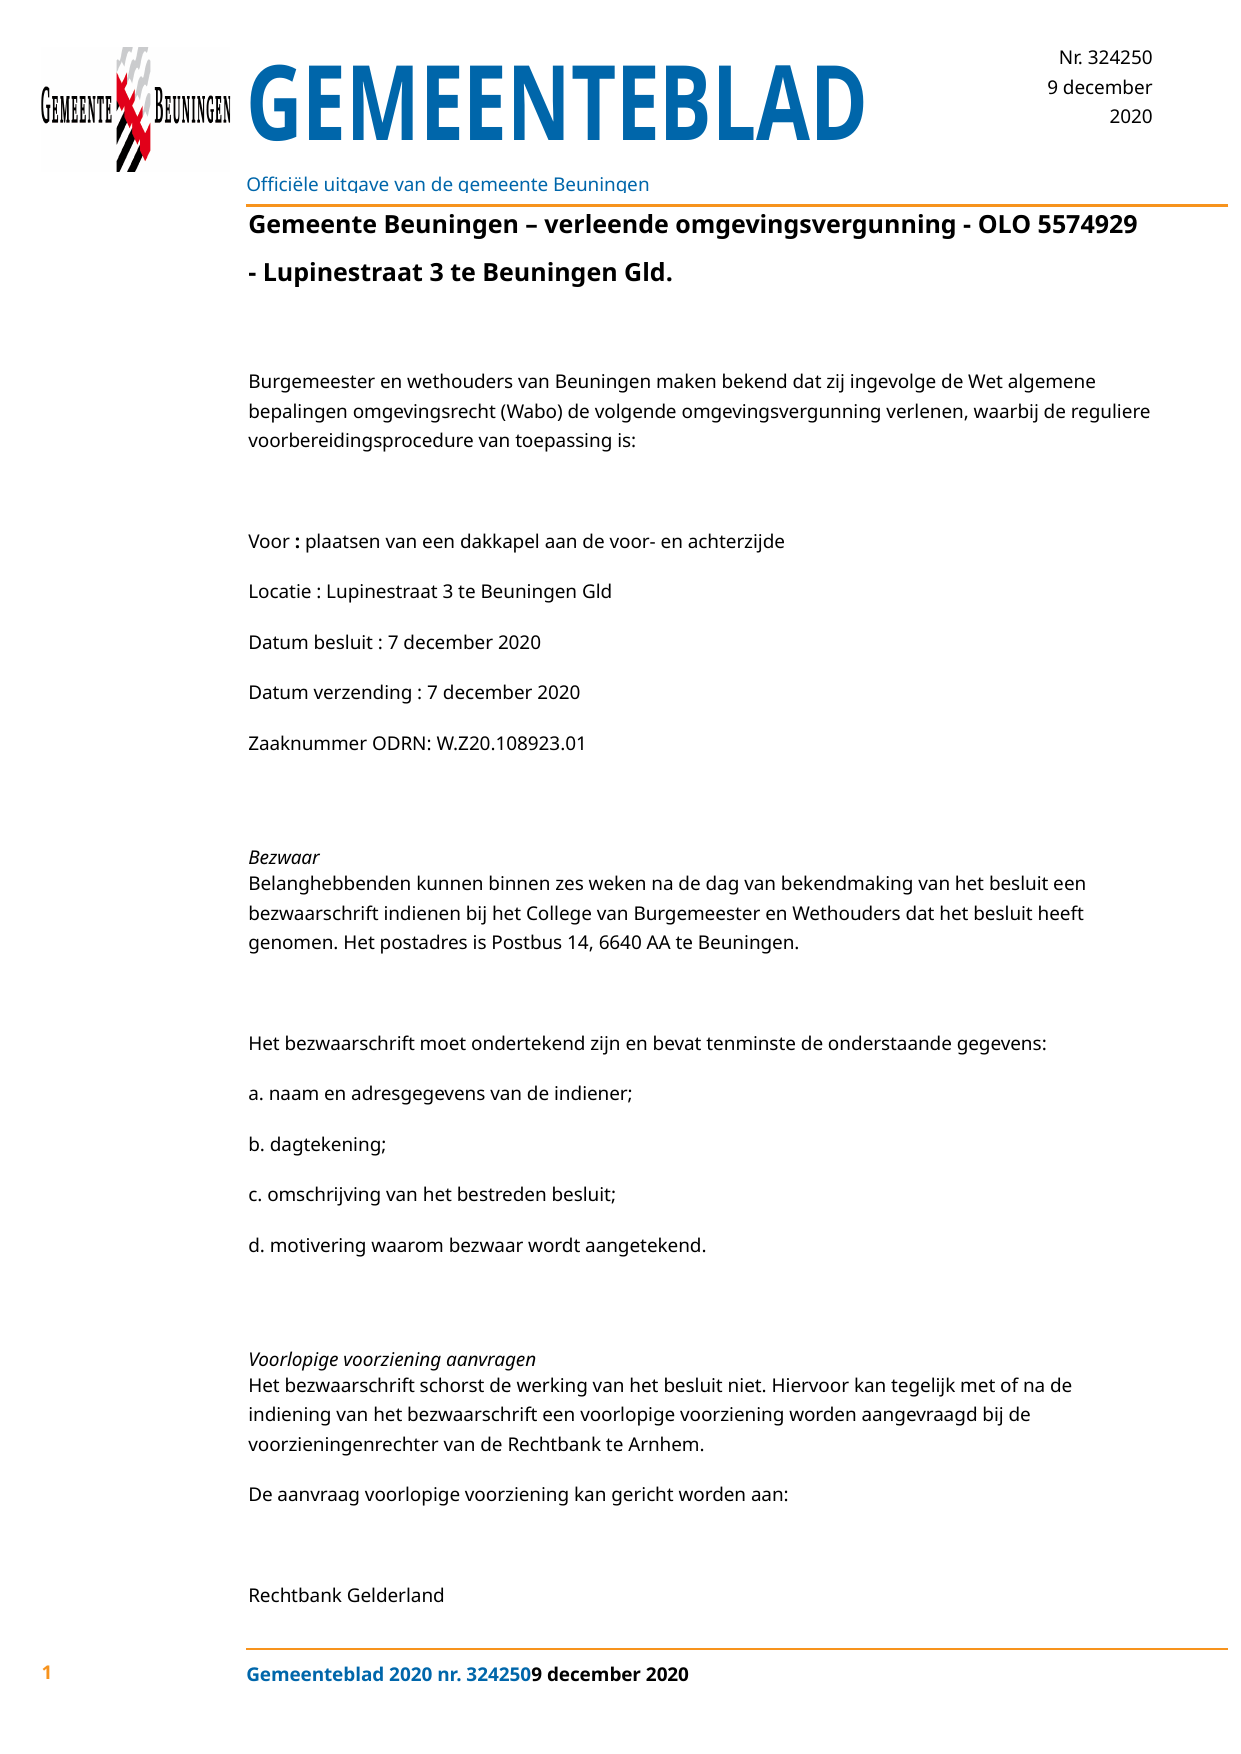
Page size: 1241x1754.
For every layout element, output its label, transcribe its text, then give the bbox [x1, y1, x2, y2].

text De aanvraag voorlopige voorziening kan gericht worden aan: [248, 1481, 1152, 1507]
picture [41, 47, 231, 172]
text Belanghebbenden kunnen binnen zes weken na de dag van bekendmaking van het besluit een bezwaarschrift indienen bij het College van Burgemeester en Wethouders dat het besluit heeft genomen. Het postadres is Postbus 14, 6640 AA te Beuningen. [248, 870, 1152, 955]
text c. omschrijving van het bestreden besluit; [248, 1181, 1152, 1207]
text Voorlopige voorziening aanvragen [248, 1346, 1152, 1372]
text Het bezwaarschrift moet ondertekend zijn en bevat tenminste de onderstaande gegevens: [248, 1030, 1152, 1056]
text d. motivering waarom bezwaar wordt aangetekend. [248, 1232, 1152, 1257]
text Bezwaar [248, 844, 1152, 870]
text Locatie : Lupinestraat 3 te Beuningen Gld [248, 579, 1152, 604]
text Rechtbank Gelderland [248, 1582, 1152, 1608]
text Burgemeester en wethouders van Beuningen maken bekend dat zij ingevolge de Wet algemene bepalingen omgevingsrecht (Wabo) de volgende omgevingsvergunning verlenen, waarbij de reguliere voorbereidingsprocedure van toepassing is: [248, 368, 1152, 453]
text Gemeente Beuningen – verleende omgevingsvergunning - OLO 5574929 - Lupinestraat 3 te Beuningen Gld. [248, 207, 1152, 288]
text Het bezwaarschrift schorst de werking van het besluit niet. Hiervoor kan tegelijk met of na de indiening van het bezwaarschrift een voorlopige voorziening worden aangevraagd bij de voorzieningenrechter van de Rechtbank te Arnhem. [248, 1372, 1152, 1457]
text a. naam en adresgegevens van de indiener; [248, 1081, 1152, 1106]
text Datum verzending : 7 december 2020 [248, 679, 1152, 705]
text b. dagtekening; [248, 1131, 1152, 1157]
text Datum besluit : 7 december 2020 [248, 629, 1152, 655]
text Zaaknummer ODRN: W.Z20.108923.01 [248, 730, 1152, 756]
text Voor : plaatsen van een dakkapel aan de voor- en achterzijde [248, 528, 1152, 554]
